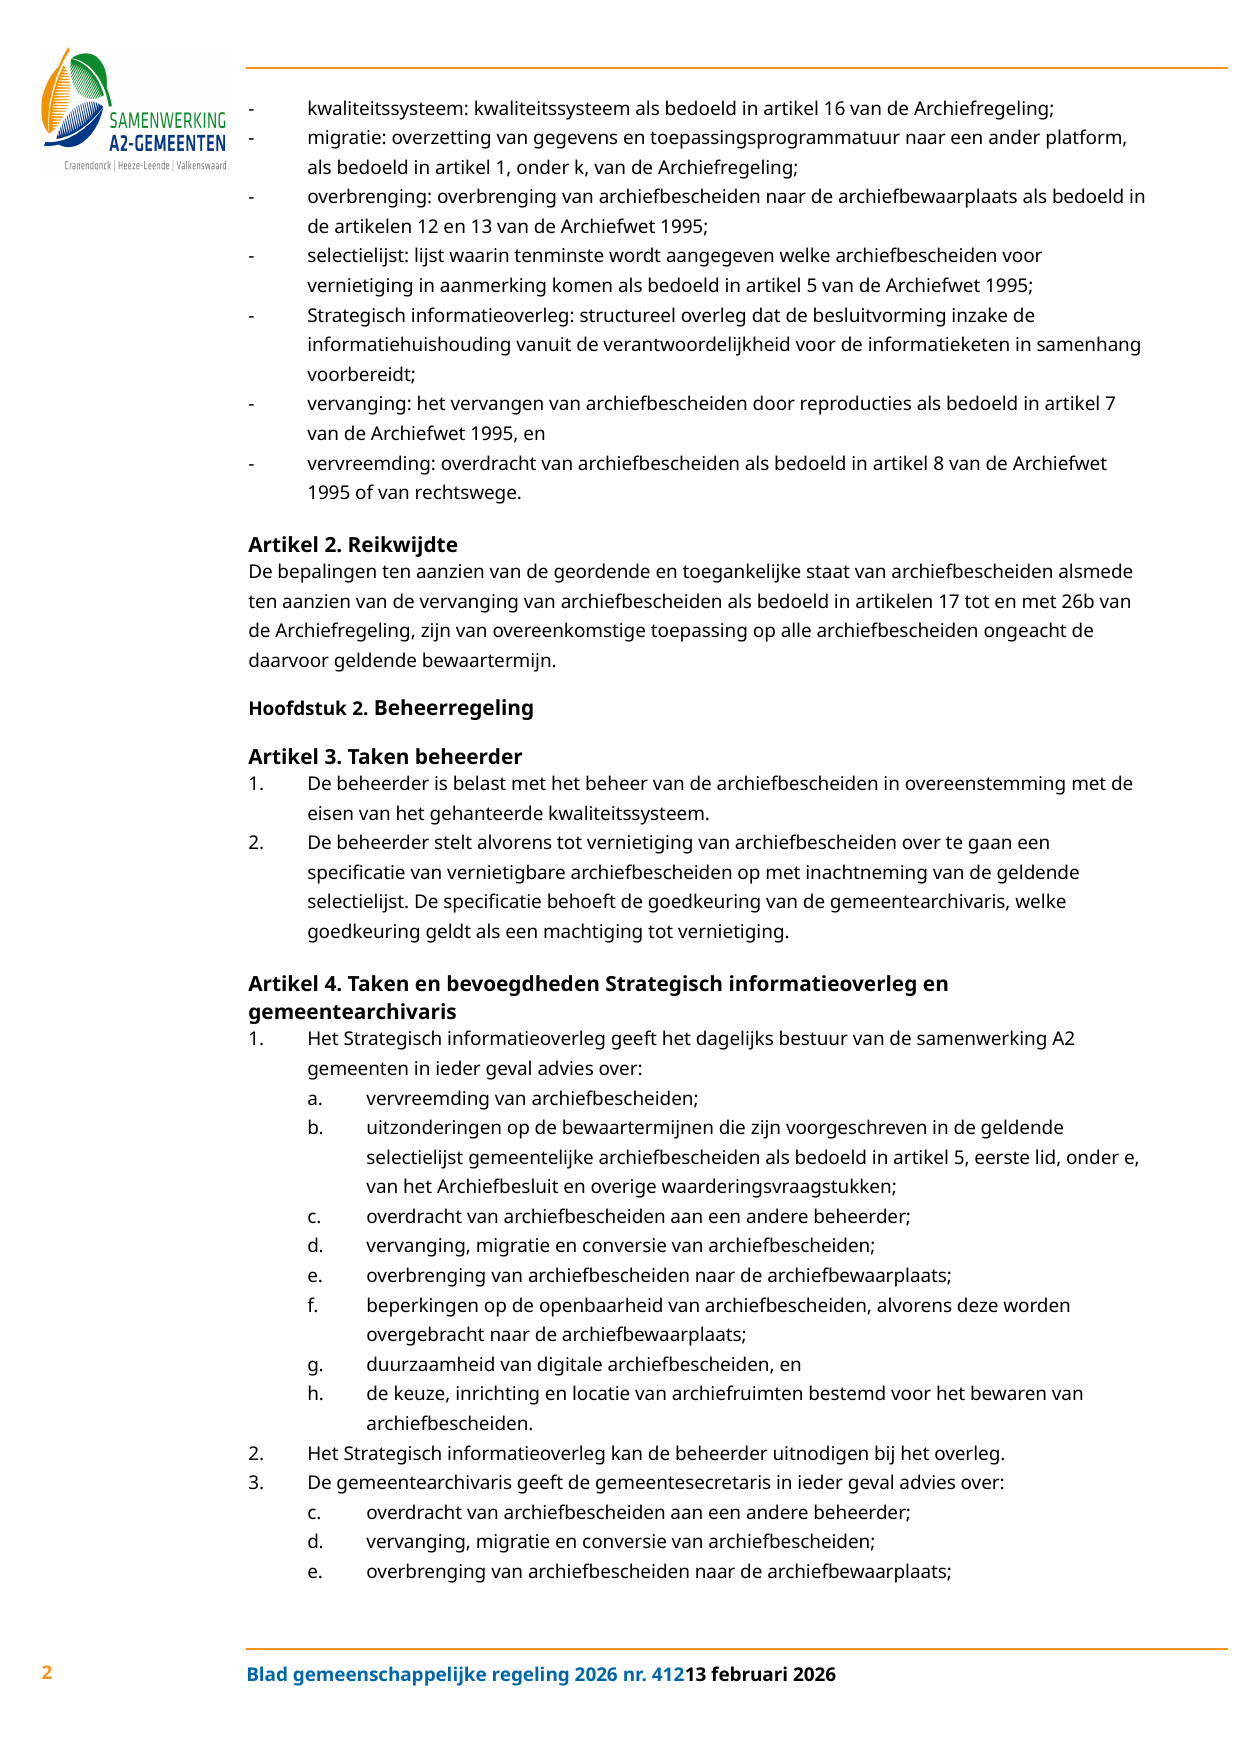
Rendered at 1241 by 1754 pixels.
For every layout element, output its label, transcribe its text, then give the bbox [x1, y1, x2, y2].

list Het Strategisch informatieoverleg geeft het dagelijks bestuur van de samenwerking A2 gemeenten in ieder geval advies over: [248, 1026, 1152, 1081]
list vervanging, migratie en conversie van archiefbescheiden; [307, 1233, 1152, 1258]
list overbrenging van archiefbescheiden naar de archiefbewaarplaats; [307, 1558, 1152, 1584]
text De bepalingen ten aanzien van de geordende en toegankelijke staat van archiefbescheiden alsmede ten aanzien van de vervanging van archiefbescheiden als bedoeld in artikelen 17 tot en met 26b van de Archiefregeling, zijn van overeenkomstige toepassing op alle archiefbescheiden ongeacht de daarvoor geldende bewaartermijn. [248, 558, 1152, 673]
list vervanging: het vervangen van archiefbescheiden door reproducties als bedoeld in artikel 7 van de Archiefwet 1995, en [248, 391, 1152, 446]
list De gemeentearchivaris geeft de gemeentesecretaris in ieder geval advies over: [248, 1469, 1152, 1495]
text Artikel 3. Taken beheerder [248, 742, 1152, 770]
list overdracht van archiefbescheiden aan een andere beheerder; [307, 1499, 1152, 1524]
list selectielijst: lijst waarin tenminste wordt aangegeven welke archiefbescheiden voor vernietiging in aanmerking komen als bedoeld in artikel 5 van de Archiefwet 1995; [248, 243, 1152, 298]
list de keuze, inrichting en locatie van archiefruimten bestemd voor het bewaren van archiefbescheiden. [307, 1381, 1152, 1436]
list De beheerder stelt alvorens tot vernietiging van archiefbescheiden over te gaan een specificatie van vernietigbare archiefbescheiden op met inachtneming van de geldende selectielijst. De specificatie behoeft de goedkeuring van de gemeentearchivaris, welke goedkeuring geldt als een machtiging tot vernietiging. [248, 829, 1152, 944]
list overbrenging: overbrenging van archiefbescheiden naar de archiefbewaarplaats als bedoeld in de artikelen 12 en 13 van de Archiefwet 1995; [248, 183, 1152, 239]
list De beheerder is belast met het beheer van de archiefbescheiden in overeenstemming met de eisen van het gehanteerde kwaliteitssysteem. [248, 770, 1152, 826]
list duurzaamheid van digitale archiefbescheiden, en [307, 1351, 1152, 1377]
list beperkingen op de openbaarheid van archiefbescheiden, alvorens deze worden overgebracht naar de archiefbewaarplaats; [307, 1292, 1152, 1347]
list overbrenging van archiefbescheiden naar de archiefbewaarplaats; [307, 1262, 1152, 1288]
text Artikel 2. Reikwijdte [248, 530, 1152, 558]
list Het Strategisch informatieoverleg kan de beheerder uitnodigen bij het overleg. [248, 1440, 1152, 1465]
list uitzonderingen op de bewaartermijnen die zijn voorgeschreven in de geldende selectielijst gemeentelijke archiefbescheiden als bedoeld in artikel 5, eerste lid, onder e, van het Archiefbesluit en overige waarderingsvraagstukken; [307, 1114, 1152, 1199]
list overdracht van archiefbescheiden aan een andere beheerder; [307, 1203, 1152, 1229]
list vervreemding: overdracht van archiefbescheiden als bedoeld in artikel 8 van de Archiefwet 1995 of van rechtswege. [248, 450, 1152, 505]
text Hoofdstuk 2. Beheerregeling [248, 693, 1152, 721]
list migratie: overzetting van gegevens en toepassingsprogrammatuur naar een ander platform, als bedoeld in artikel 1, onder k, van de Archiefregeling; [248, 124, 1152, 180]
text Artikel 4. Taken en bevoegdheden Strategisch informatieoverleg en gemeentearchivaris [248, 969, 1152, 1026]
list vervanging, migratie en conversie van archiefbescheiden; [307, 1528, 1152, 1554]
list kwaliteitssysteem: kwaliteitssysteem als bedoeld in artikel 16 van de Archiefregeling; [248, 95, 1152, 121]
picture [41, 47, 231, 172]
list vervreemding van archiefbescheiden; [307, 1085, 1152, 1110]
list Strategisch informatieoverleg: structureel overleg dat de besluitvorming inzake de informatiehuishouding vanuit de verantwoordelijkheid voor de informatieketen in samenhang voorbereidt; [248, 302, 1152, 387]
